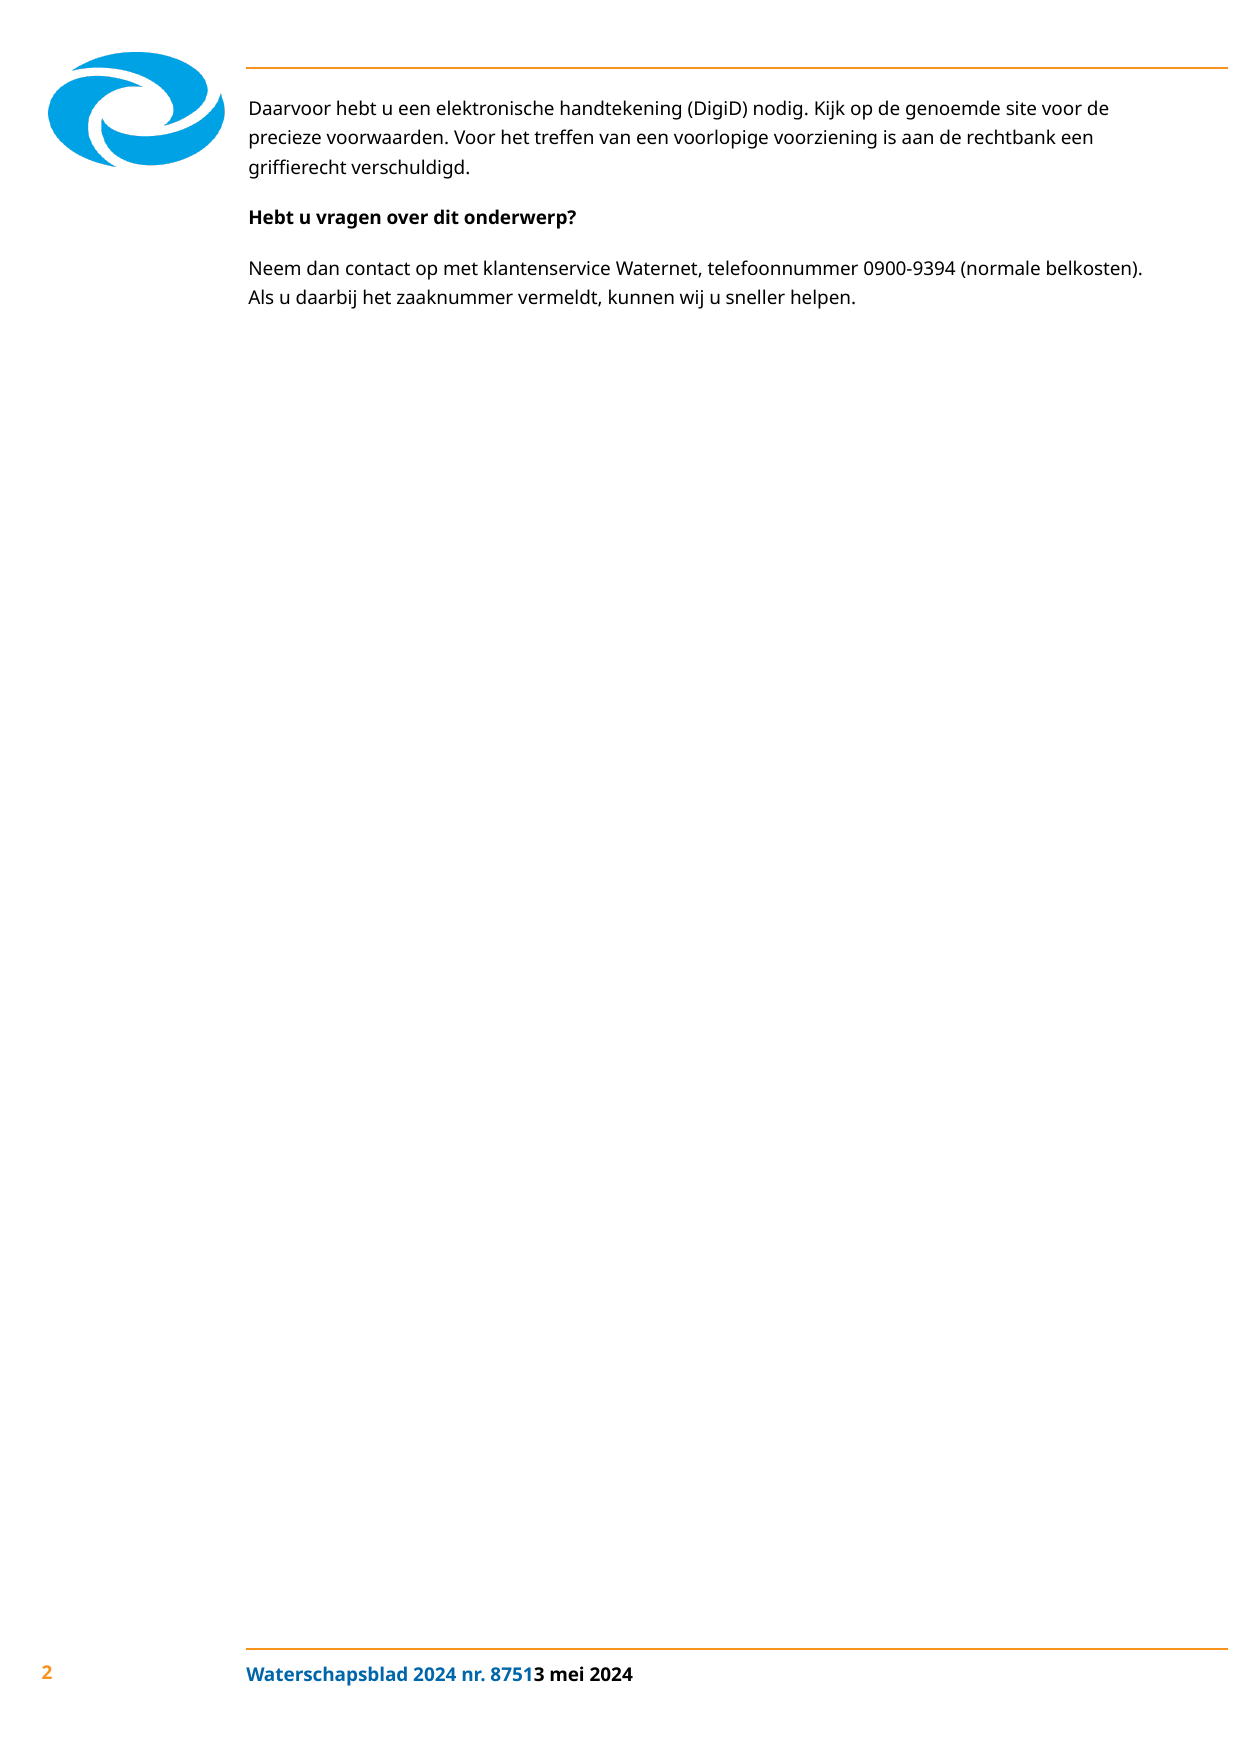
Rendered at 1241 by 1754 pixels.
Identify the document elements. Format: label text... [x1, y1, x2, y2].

text Neem dan contact op met klantenservice Waternet, telefoonnummer 0900-9394 (normale belkosten). Als u daarbij het zaaknummer vermeldt, kunnen wij u sneller helpen. [248, 255, 1152, 310]
picture [41, 47, 231, 172]
text Hebt u vragen over dit onderwerp? [248, 204, 1152, 230]
text Daarvoor hebt u een elektronische handtekening (DigiD) nodig. Kijk op de genoemde site voor de precieze voorwaarden. Voor het treffen van een voorlopige voorziening is aan de rechtbank een griffierecht verschuldigd. [248, 95, 1152, 180]
